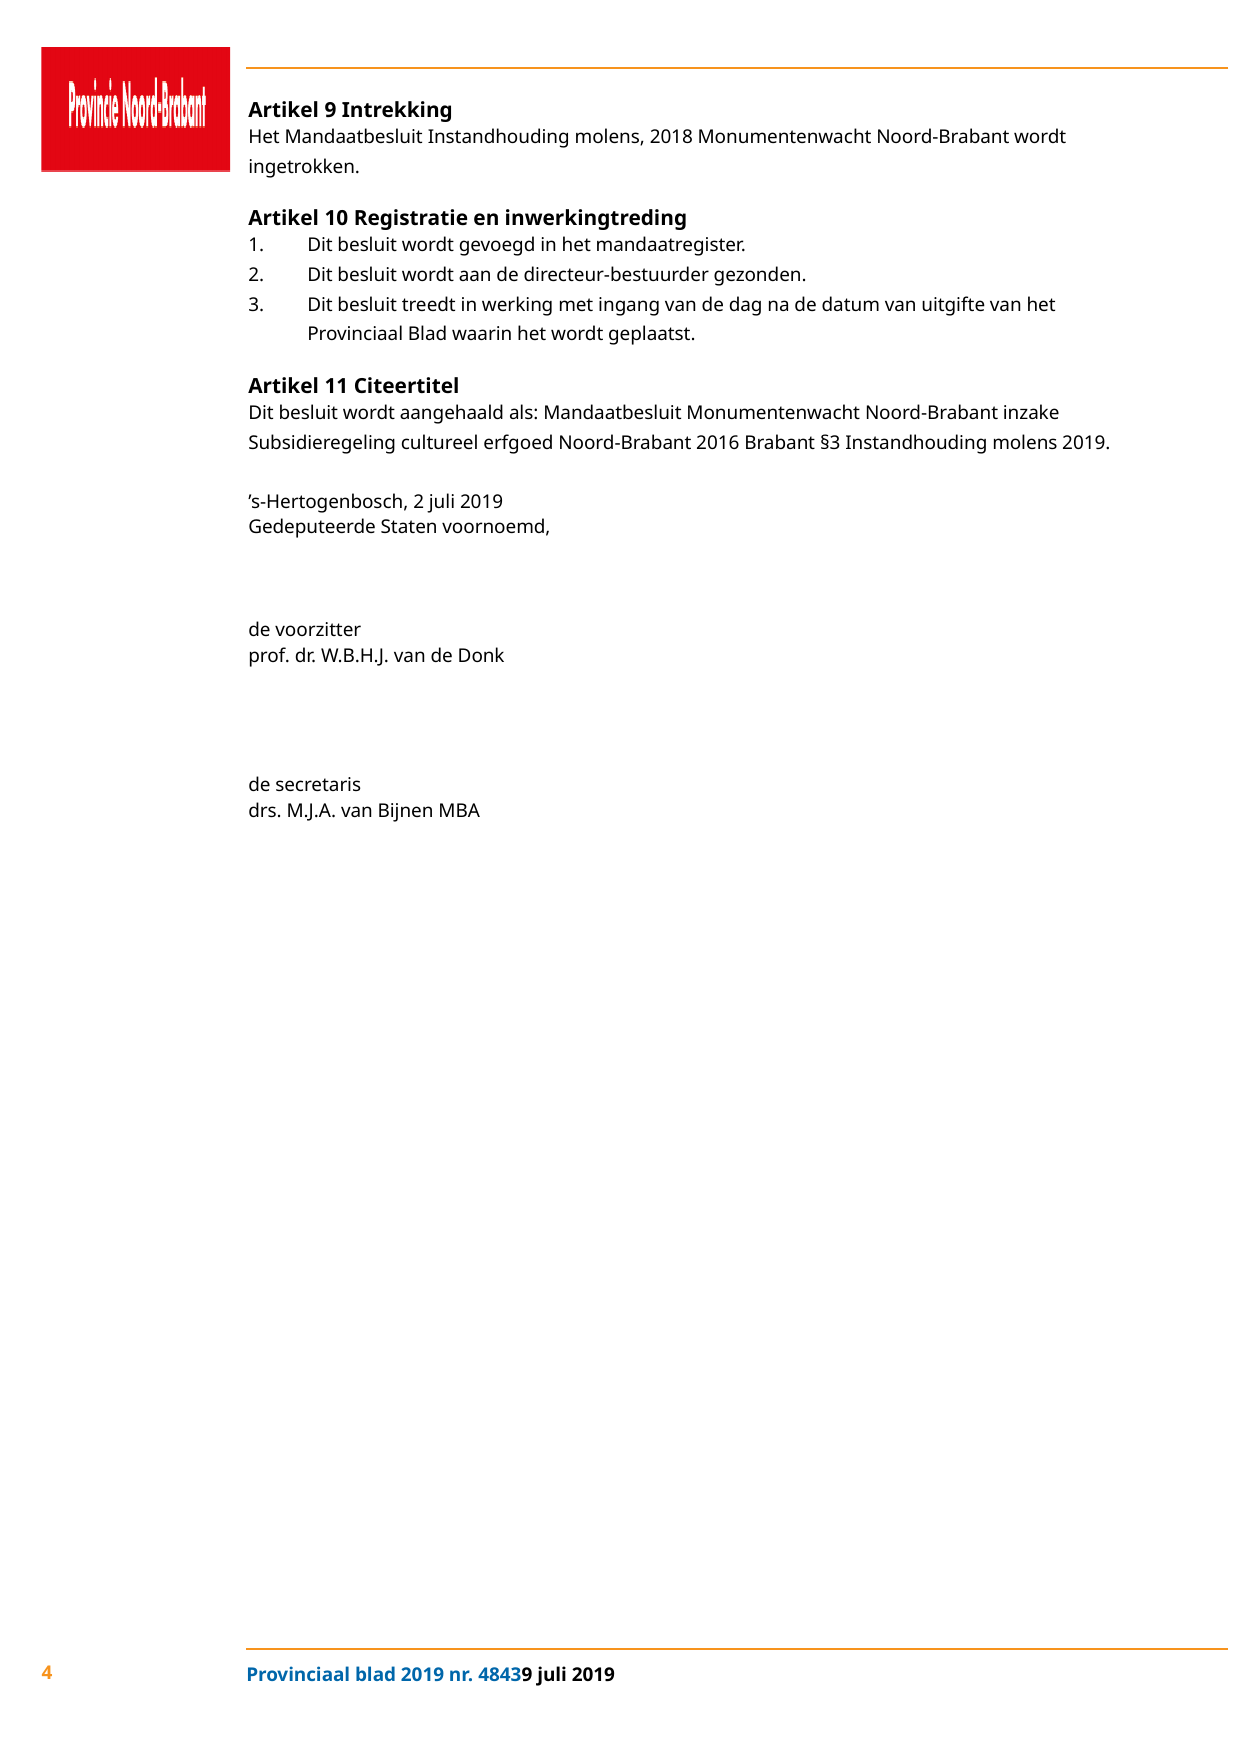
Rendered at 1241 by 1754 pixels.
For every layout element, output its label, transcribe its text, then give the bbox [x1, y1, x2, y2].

text Artikel 11 Citeertitel [248, 371, 1152, 399]
text Artikel 10 Registratie en inwerkingtreding [248, 203, 1152, 232]
list Dit besluit wordt gevoegd in het mandaatregister. [248, 232, 1152, 257]
text Dit besluit wordt aangehaald als: Mandaatbesluit Monumentenwacht Noord-Brabant inzake Subsidieregeling cultureel erfgoed Noord-Brabant 2016 Brabant §3 Instandhouding molens 2019. [248, 399, 1152, 454]
text de secretaris [248, 771, 1152, 797]
text Artikel 9 Intrekking [248, 95, 1152, 123]
text Het Mandaatbesluit Instandhouding molens, 2018 Monumentenwacht Noord-Brabant wordt ingetrokken. [248, 123, 1152, 178]
text Gedeputeerde Staten voornoemd, [248, 514, 1152, 539]
picture [41, 47, 231, 172]
text ’s-Hertogenbosch, 2 juli 2019 [248, 488, 1152, 514]
text de voorzitter [248, 617, 1152, 642]
list Dit besluit wordt aan de directeur-bestuurder gezonden. [248, 261, 1152, 287]
text prof. dr. W.B.H.J. van de Donk [248, 642, 1152, 668]
text drs. M.J.A. van Bijnen MBA [248, 797, 1152, 822]
list Dit besluit treedt in werking met ingang van de dag na de datum van uitgifte van het Provinciaal Blad waarin het wordt geplaatst. [248, 291, 1152, 346]
